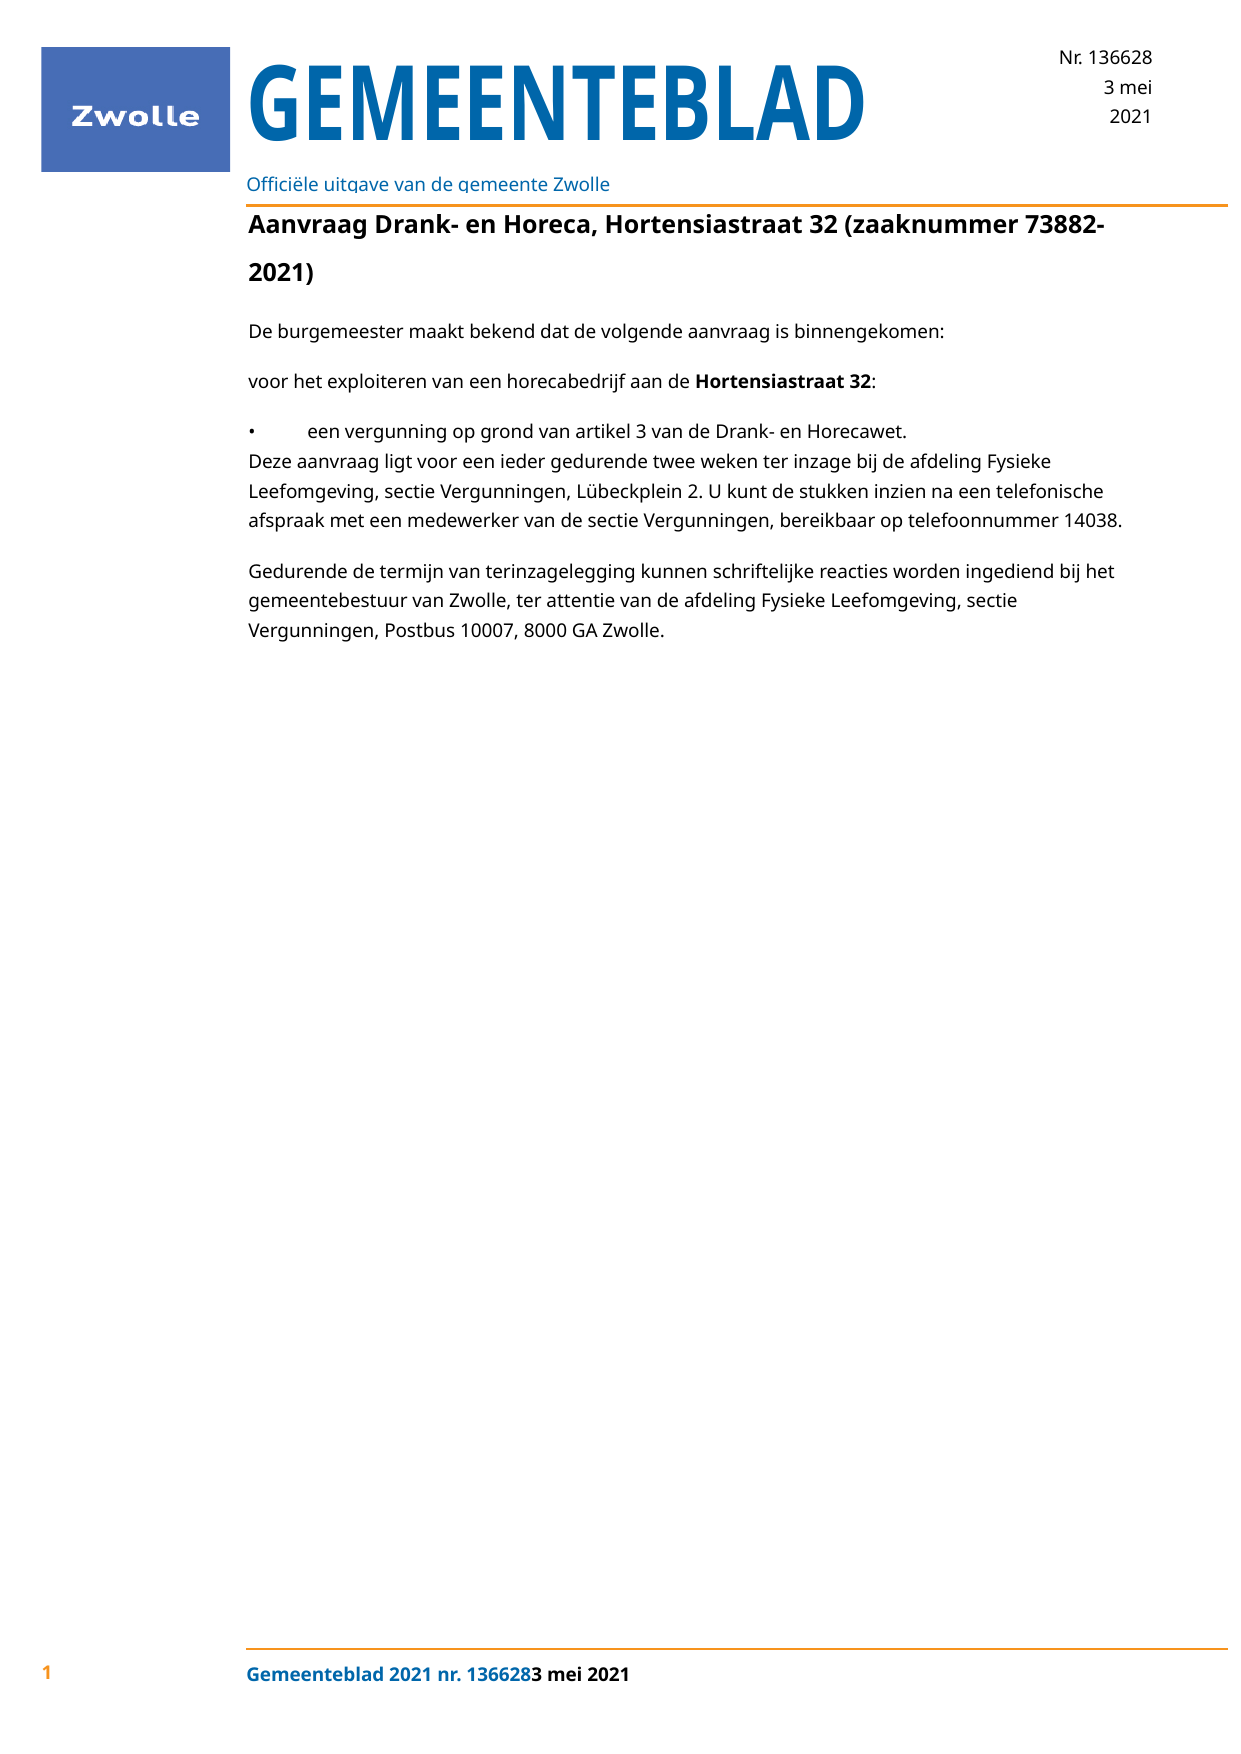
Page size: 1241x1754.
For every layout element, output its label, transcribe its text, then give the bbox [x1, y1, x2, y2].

text Gedurende de termijn van terinzagelegging kunnen schriftelijke reacties worden ingediend bij het gemeentebestuur van Zwolle, ter attentie van de afdeling Fysieke Leefomgeving, sectie Vergunningen, Postbus 10007, 8000 GA Zwolle. [248, 558, 1152, 643]
text De burgemeester maakt bekend dat de volgende aanvraag is binnengekomen: [248, 318, 1152, 344]
picture [41, 47, 231, 172]
text voor het exploiteren van een horecabedrijf aan de Hortensiastraat 32: [248, 368, 1152, 394]
text Aanvraag Drank- en Horeca, Hortensiastraat 32 (zaaknummer 73882-2021) [248, 207, 1152, 288]
list een vergunning op grond van artikel 3 van de Drank- en Horecawet. [248, 419, 1152, 444]
text Deze aanvraag ligt voor een ieder gedurende twee weken ter inzage bij de afdeling Fysieke Leefomgeving, sectie Vergunningen, Lübeckplein 2. U kunt de stukken inzien na een telefonische afspraak met een medewerker van de sectie Vergunningen, bereikbaar op telefoonnummer 14038. [248, 448, 1152, 533]
